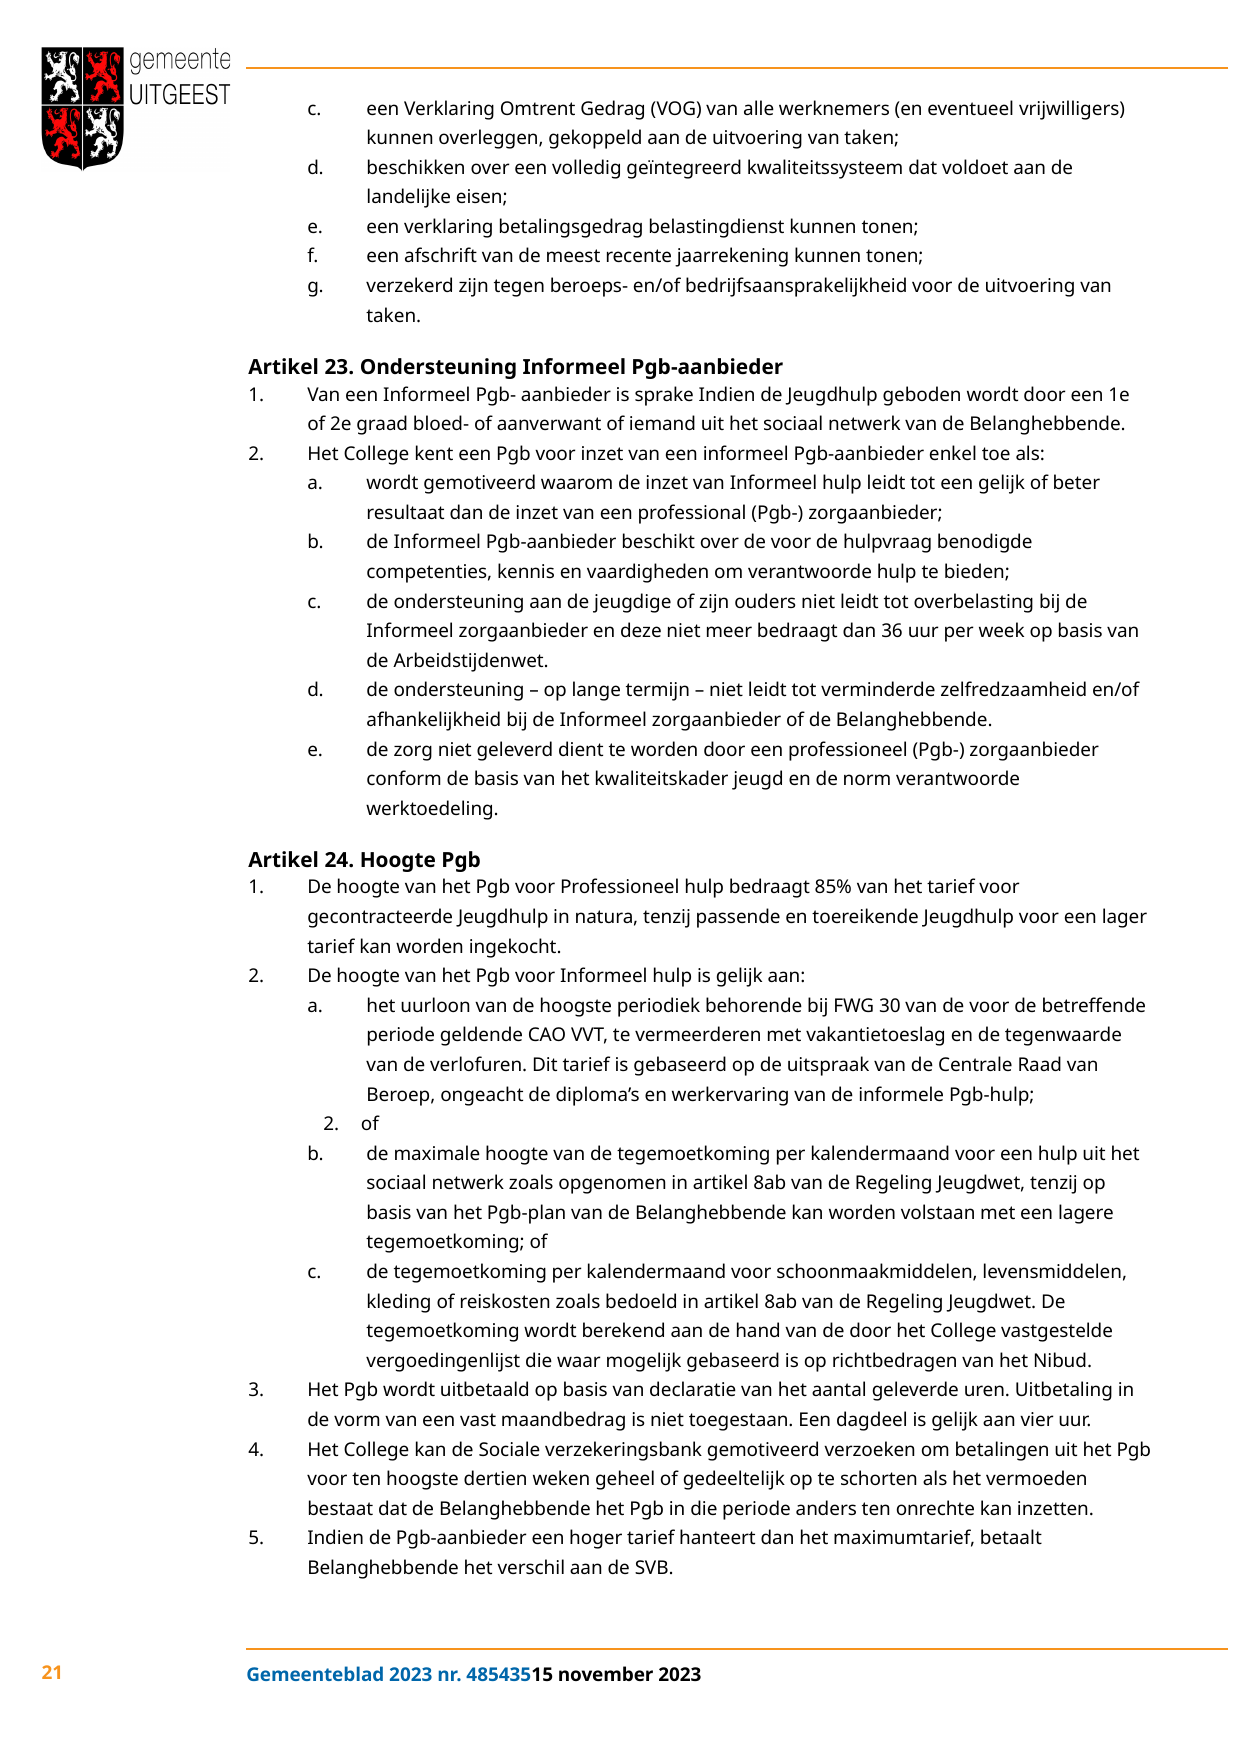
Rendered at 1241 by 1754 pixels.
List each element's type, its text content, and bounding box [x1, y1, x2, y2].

list een afschrift van de meest recente jaarrekening kunnen tonen; [307, 243, 1152, 268]
list Het College kent een Pgb voor inzet van een informeel Pgb-aanbieder enkel toe als: [248, 440, 1152, 466]
list De hoogte van het Pgb voor Professioneel hulp bedraagt 85% van het tarief voor gecontracteerde Jeugdhulp in natura, tenzij passende en toereikende Jeugdhulp voor een lager tarief kan worden ingekocht. [248, 874, 1152, 959]
list een verklaring betalingsgedrag belastingdienst kunnen tonen; [307, 213, 1152, 239]
list de ondersteuning aan de jeugdige of zijn ouders niet leidt tot overbelasting bij de Informeel zorgaanbieder en deze niet meer bedraagt dan 36 uur per week op basis van de Arbeidstijdenwet. [307, 588, 1152, 673]
list Van een Informeel Pgb- aanbieder is sprake Indien de Jeugdhulp geboden wordt door een 1e of 2e graad bloed- of aanverwant of iemand uit het sociaal netwerk van de Belanghebbende. [248, 381, 1152, 436]
list een Verklaring Omtrent Gedrag (VOG) van alle werknemers (en eventueel vrijwilligers) kunnen overleggen, gekoppeld aan de uitvoering van taken; [307, 95, 1152, 150]
list de ondersteuning – op lange termijn – niet leidt tot verminderde zelfredzaamheid en/of afhankelijkheid bij de Informeel zorgaanbieder of de Belanghebbende. [307, 677, 1152, 732]
list de maximale hoogte van de tegemoetkoming per kalendermaand voor een hulp uit het sociaal netwerk zoals opgenomen in artikel 8ab van de Regeling Jeugdwet, tenzij op basis van het Pgb-plan van de Belanghebbende kan worden volstaan met een lagere tegemoetkoming; of [307, 1140, 1152, 1254]
list of [323, 1110, 1152, 1136]
list de tegemoetkoming per kalendermaand voor schoonmaakmiddelen, levensmiddelen, kleding of reiskosten zoals bedoeld in artikel 8ab van de Regeling Jeugdwet. De tegemoetkoming wordt berekend aan de hand van de door het College vastgestelde vergoedingenlijst die waar mogelijk gebaseerd is op richtbedragen van het Nibud. [307, 1258, 1152, 1373]
list De hoogte van het Pgb voor Informeel hulp is gelijk aan: [248, 962, 1152, 988]
list de Informeel Pgb-aanbieder beschikt over de voor de hulpvraag benodigde competenties, kennis en vaardigheden om verantwoorde hulp te bieden; [307, 529, 1152, 584]
list beschikken over een volledig geïntegreerd kwaliteitssysteem dat voldoet aan de landelijke eisen; [307, 154, 1152, 209]
picture [41, 47, 231, 172]
list wordt gemotiveerd waarom de inzet van Informeel hulp leidt tot een gelijk of beter resultaat dan de inzet van een professional (Pgb-) zorgaanbieder; [307, 469, 1152, 525]
list verzekerd zijn tegen beroeps- en/of bedrijfsaansprakelijkheid voor de uitvoering van taken. [307, 272, 1152, 328]
list de zorg niet geleverd dient te worden door een professioneel (Pgb-) zorgaanbieder conform de basis van het kwaliteitskader jeugd en de norm verantwoorde werktoedeling. [307, 736, 1152, 821]
list Het College kan de Sociale verzekeringsbank gemotiveerd verzoeken om betalingen uit het Pgb voor ten hoogste dertien weken geheel of gedeeltelijk op te schorten als het vermoeden bestaat dat de Belanghebbende het Pgb in die periode anders ten onrechte kan inzetten. [248, 1436, 1152, 1521]
text Artikel 24. Hoogte Pgb [248, 845, 1152, 874]
list Het Pgb wordt uitbetaald op basis van declaratie van het aantal geleverde uren. Uitbetaling in de vorm van een vast maandbedrag is niet toegestaan. Een dagdeel is gelijk aan vier uur. [248, 1377, 1152, 1432]
list het uurloon van de hoogste periodiek behorende bij FWG 30 van de voor de betreffende periode geldende CAO VVT, te vermeerderen met vakantietoeslag en de tegenwaarde van de verlofuren. Dit tarief is gebaseerd op de uitspraak van de Centrale Raad van Beroep, ongeacht de diploma’s en werkervaring van de informele Pgb-hulp; [307, 992, 1152, 1107]
text Artikel 23. Ondersteuning Informeel Pgb-aanbieder [248, 352, 1152, 381]
list Indien de Pgb-aanbieder een hoger tarief hanteert dan het maximumtarief, betaalt Belanghebbende het verschil aan de SVB. [248, 1524, 1152, 1580]
